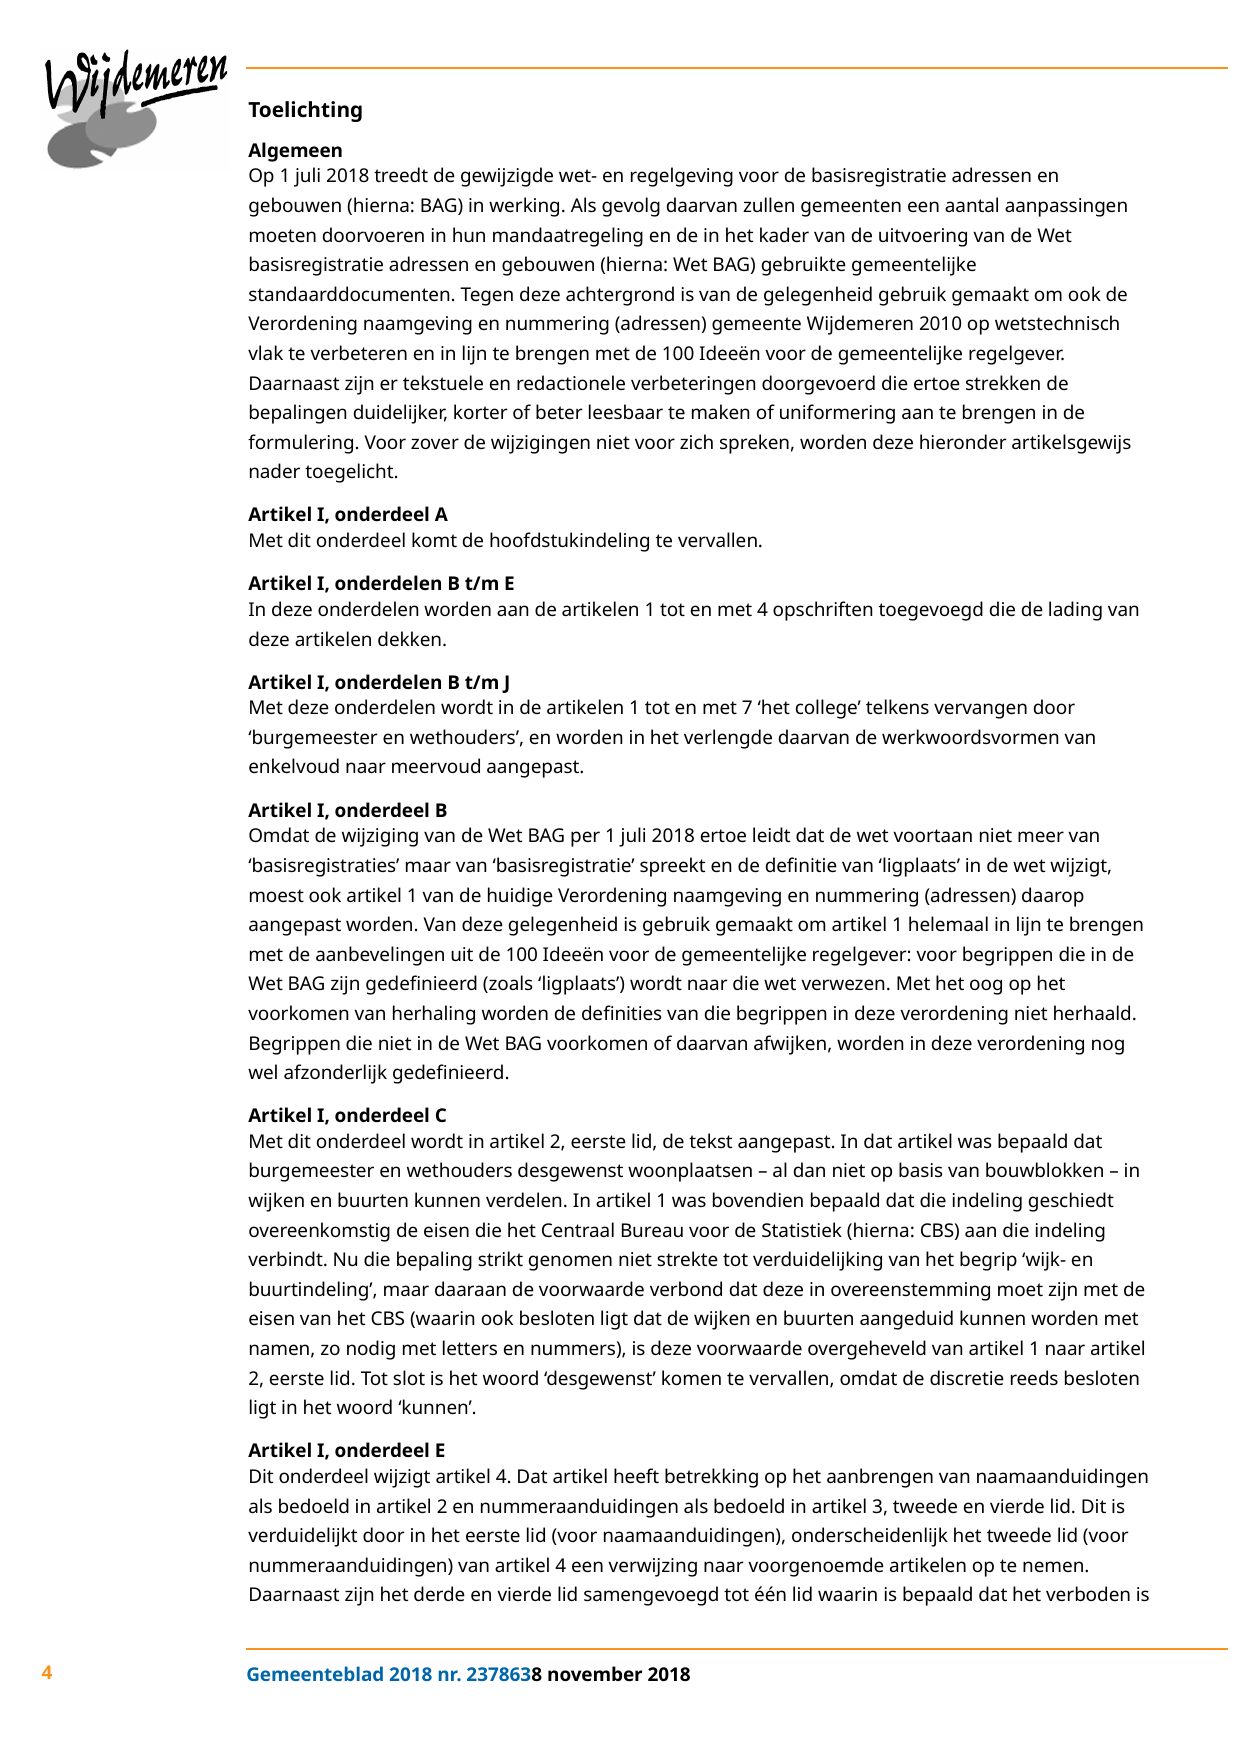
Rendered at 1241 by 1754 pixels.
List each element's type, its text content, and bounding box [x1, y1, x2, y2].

text Omdat de wijziging van de Wet BAG per 1 juli 2018 ertoe leidt dat de wet voortaan niet meer van ‘basisregistraties’ maar van ‘basisregistratie’ spreekt en de definitie van ‘ligplaats’ in de wet wijzigt, moest ook artikel 1 van de huidige Verordening naamgeving en nummering (adressen) daarop aangepast worden. Van deze gelegenheid is gebruik gemaakt om artikel 1 helemaal in lijn te brengen met de aanbevelingen uit de 100 Ideeën voor de gemeentelijke regelgever: voor begrippen die in de Wet BAG zijn gedefinieerd (zoals ‘ligplaats’) wordt naar die wet verwezen. Met het oog op het voorkomen van herhaling worden de definities van die begrippen in deze verordening niet herhaald. Begrippen die niet in de Wet BAG voorkomen of daarvan afwijken, worden in deze verordening nog wel afzonderlijk gedefinieerd. [248, 823, 1152, 1085]
text Artikel I, onderdeel C [248, 1102, 1152, 1128]
text Algemeen [248, 137, 1152, 163]
text Met dit onderdeel wordt in artikel 2, eerste lid, de tekst aangepast. In dat artikel was bepaald dat burgemeester en wethouders desgewenst woonplaatsen – al dan niet op basis van bouwblokken – in wijken en buurten kunnen verdelen. In artikel 1 was bovendien bepaald dat die indeling geschiedt overeenkomstig de eisen die het Centraal Bureau voor de Statistiek (hierna: CBS) aan die indeling verbindt. Nu die bepaling strikt genomen niet strekte tot verduidelijking van het begrip ‘wijk- en buurtindeling’, maar daaraan de voorwaarde verbond dat deze in overeenstemming moet zijn met de eisen van het CBS (waarin ook besloten ligt dat de wijken en buurten aangeduid kunnen worden met namen, zo nodig met letters en nummers), is deze voorwaarde overgeheveld van artikel 1 naar artikel 2, eerste lid. Tot slot is het woord ‘desgewenst’ komen te vervallen, omdat de discretie reeds besloten ligt in het woord ‘kunnen’. [248, 1128, 1152, 1420]
text Artikel I, onderdelen B t/m E [248, 570, 1152, 596]
text Op 1 juli 2018 treedt de gewijzigde wet- en regelgeving voor de basisregistratie adressen en gebouwen (hierna: BAG) in werking. Als gevolg daarvan zullen gemeenten een aantal aanpassingen moeten doorvoeren in hun mandaatregeling en de in het kader van de uitvoering van de Wet basisregistratie adressen en gebouwen (hierna: Wet BAG) gebruikte gemeentelijke standaarddocumenten. Tegen deze achtergrond is van de gelegenheid gebruik gemaakt om ook de Verordening naamgeving en nummering (adressen) gemeente Wijdemeren 2010 op wetstechnisch vlak te verbeteren en in lijn te brengen met de 100 Ideeën voor de gemeentelijke regelgever. Daarnaast zijn er tekstuele en redactionele verbeteringen doorgevoerd die ertoe strekken de bepalingen duidelijker, korter of beter leesbaar te maken of uniformering aan te brengen in de formulering. Voor zover de wijzigingen niet voor zich spreken, worden deze hieronder artikelsgewijs nader toegelicht. [248, 163, 1152, 484]
text Artikel I, onderdeel A [248, 502, 1152, 527]
text Artikel I, onderdeel B [248, 797, 1152, 823]
text Met deze onderdelen wordt in de artikelen 1 tot en met 7 ‘het college’ telkens vervangen door ‘burgemeester en wethouders’, en worden in het verlengde daarvan de werkwoordsvormen van enkelvoud naar meervoud aangepast. [248, 694, 1152, 779]
text In deze onderdelen worden aan de artikelen 1 tot en met 4 opschriften toegevoegd die de lading van deze artikelen dekken. [248, 596, 1152, 651]
text Dit onderdeel wijzigt artikel 4. Dat artikel heeft betrekking op het aanbrengen van naamaanduidingen als bedoeld in artikel 2 en nummeraanduidingen als bedoeld in artikel 3, tweede en vierde lid. Dit is verduidelijkt door in het eerste lid (voor naamaanduidingen), onderscheidenlijk het tweede lid (voor nummeraanduidingen) van artikel 4 een verwijzing naar voorgenoemde artikelen op te nemen. Daarnaast zijn het derde en vierde lid samengevoegd tot één lid waarin is bepaald dat het verboden is [248, 1463, 1152, 1607]
text Artikel I, onderdelen B t/m J [248, 669, 1152, 694]
text Artikel I, onderdeel E [248, 1437, 1152, 1463]
text Toelichting [248, 95, 1152, 123]
picture [41, 47, 231, 172]
text Met dit onderdeel komt de hoofdstukindeling te vervallen. [248, 527, 1152, 553]
